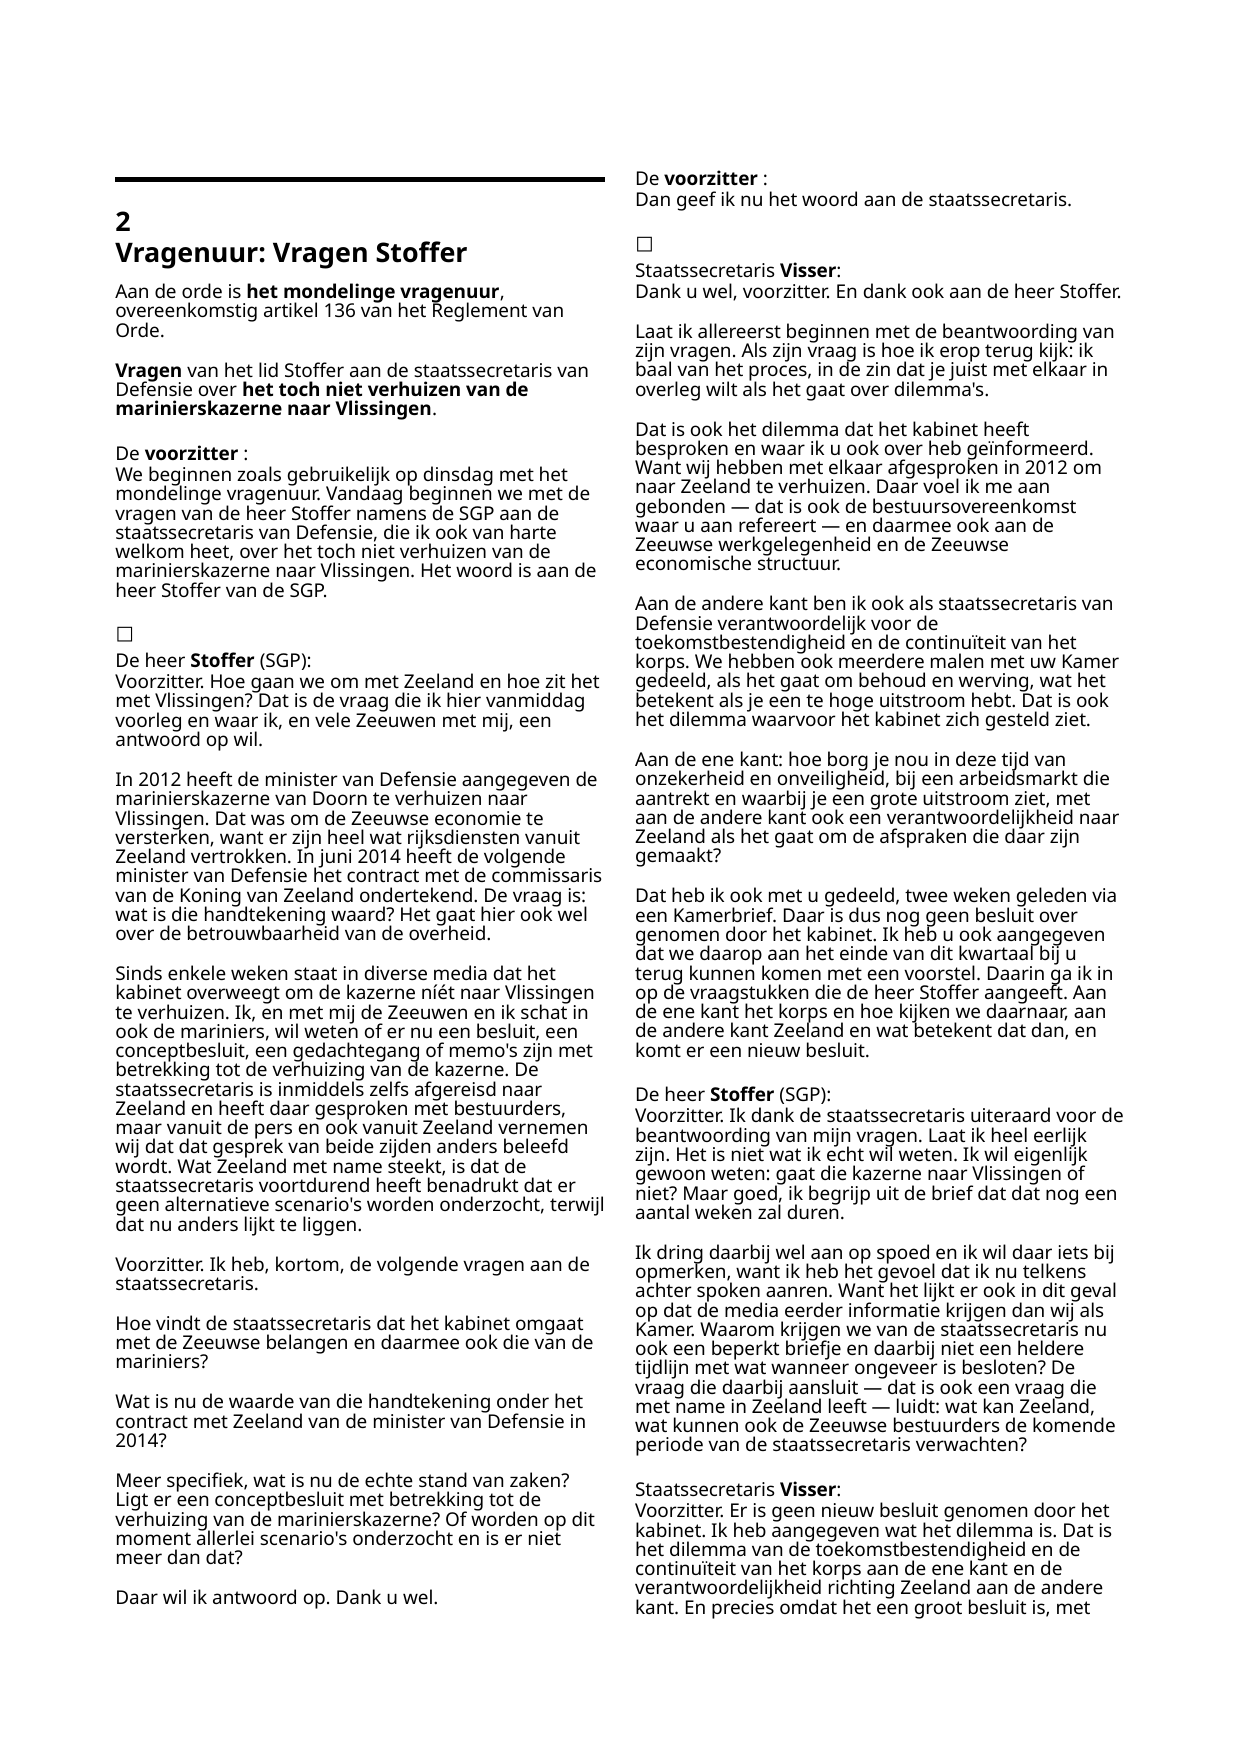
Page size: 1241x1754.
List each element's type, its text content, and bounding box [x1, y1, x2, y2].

text Dat heb ik ook met u gedeeld, twee weken geleden via een Kamerbrief. Daar is dus nog geen besluit over genomen door het kabinet. Ik heb u ook aangegeven dat we daarop aan het einde van dit kwartaal bij u terug kunnen komen met een voorstel. Daarin ga ik in op de vraagstukken die de heer Stoffer aangeeft. Aan de ene kant het korps en hoe kijken we daarnaar, aan de andere kant Zeeland en wat betekent dat dan, en komt er een nieuw besluit. [635, 887, 1125, 1061]
text Voorzitter. Er is geen nieuw besluit genomen door het kabinet. Ik heb aangegeven wat het dilemma is. Dat is het dilemma van de toekomstbestendigheid en de continuïteit van het korps aan de ene kant en de verantwoordelijkheid richting Zeeland aan de andere kant. En precies omdat het een groot besluit is, met [635, 1502, 1125, 1618]
text Vragenuur: Vragen Stoffer [115, 239, 605, 283]
text De voorzitter : [635, 165, 1125, 191]
text Dat is ook het dilemma dat het kabinet heeft besproken en waar ik u ook over heb geïnformeerd. Want wij hebben met elkaar afgesproken in 2012 om naar Zeeland te verhuizen. Daar voel ik me aan gebonden — dat is ook de bestuursovereenkomst waar u aan refereert — en daarmee ook aan de Zeeuwse werkgelegenheid en de Zeeuwse economische structuur. [635, 421, 1125, 575]
text Laat ik allereerst beginnen met de beantwoording van zijn vragen. Als zijn vraag is hoe ik erop terug kijk: ik baal van het proces, in de zin dat je juist met elkaar in overleg wilt als het gaat over dilemma's. [635, 323, 1125, 400]
text Voorzitter. Ik heb, kortom, de volgende vragen aan de staatssecretaris. [115, 1256, 605, 1294]
text De heer Stoffer (SGP): [635, 1082, 1125, 1107]
text Dank u wel, voorzitter. En dank ook aan de heer Stoffer. [635, 283, 1125, 302]
text We beginnen zoals gebruikelijk op dinsdag met het mondelinge vragenuur. Vandaag beginnen we met de vragen van de heer Stoffer namens de SGP aan de staatssecretaris van Defensie, die ik ook van harte welkom heet, over het toch niet verhuizen van de marinierskazerne naar Vlissingen. Het woord is aan de heer Stoffer van de SGP. [115, 466, 605, 601]
text Voorzitter. Hoe gaan we om met Zeeland en hoe zit het met Vlissingen? Dat is de vraag die ik hier vanmiddag voorleg en waar ik, en vele Zeeuwen met mij, een antwoord op wil. [115, 673, 605, 750]
text Wat is nu de waarde van die handtekening onder het contract met Zeeland van de minister van Defensie in 2014? [115, 1393, 605, 1451]
text ⬜ [635, 231, 1125, 257]
text ⬜ [115, 622, 605, 647]
text Sinds enkele weken staat in diverse media dat het kabinet overweegt om de kazerne níét naar Vlissingen te verhuizen. Ik, en met mij de Zeeuwen en ik schat in ook de mariniers, wil weten of er nu een besluit, een conceptbesluit, een gedachtegang of memo's zijn met betrekking tot de verhuizing van de kazerne. De staatssecretaris is inmiddels zelfs afgereisd naar Zeeland en heeft daar gesproken met bestuurders, maar vanuit de pers en ook vanuit Zeeland vernemen wij dat dat gesprek van beide zijden anders beleefd wordt. Wat Zeeland met name steekt, is dat de staatssecretaris voortdurend heeft benadrukt dat er geen alternatieve scenario's worden onderzocht, terwijl dat nu anders lijkt te liggen. [115, 965, 605, 1235]
text Aan de andere kant ben ik ook als staatssecretaris van Defensie verantwoordelijk voor de toekomstbestendigheid en de continuïteit van het korps. We hebben ook meerdere malen met uw Kamer gedeeld, als het gaat om behoud en werving, wat het betekent als je een te hoge uitstroom hebt. Dat is ook het dilemma waarvoor het kabinet zich gesteld ziet. [635, 595, 1125, 730]
text Ik dring daarbij wel aan op spoed en ik wil daar iets bij opmerken, want ik heb het gevoel dat ik nu telkens achter spoken aanren. Want het lijkt er ook in dit geval op dat de media eerder informatie krijgen dan wij als Kamer. Waarom krijgen we van de staatssecretaris nu ook een beperkt briefje en daarbij niet een heldere tijdlijn met wat wanneer ongeveer is besloten? De vraag die daarbij aansluit — dat is ook een vraag die met name in Zeeland leeft — luidt: wat kan Zeeland, wat kunnen ook de Zeeuwse bestuurders de komende periode van de staatssecretaris verwachten? [635, 1244, 1125, 1456]
text Staatssecretaris Visser: [635, 1477, 1125, 1502]
text 2 [115, 203, 605, 239]
text In 2012 heeft de minister van Defensie aangegeven de marinierskazerne van Doorn te verhuizen naar Vlissingen. Dat was om de Zeeuwse economie te versterken, want er zijn heel wat rijksdiensten vanuit Zeeland vertrokken. In juni 2014 heeft de volgende minister van Defensie het contract met de commissaris van de Koning van Zeeland ondertekend. De vraag is: wat is die handtekening waard? Het gaat hier ook wel over de betrouwbaarheid van de overheid. [115, 771, 605, 944]
text Hoe vindt de staatssecretaris dat het kabinet omgaat met de Zeeuwse belangen en daarmee ook die van de mariniers? [115, 1315, 605, 1373]
text Dan geef ik nu het woord aan de staatssecretaris. [635, 191, 1125, 210]
text Aan de orde is het mondelinge vragenuur, overeenkomstig artikel 136 van het Reglement van Orde. [115, 283, 605, 341]
text Vragen van het lid Stoffer aan de staatssecretaris van Defensie over het toch niet verhuizen van de marinierskazerne naar Vlissingen. [115, 362, 605, 419]
text De voorzitter : [115, 440, 605, 466]
text Daar wil ik antwoord op. Dank u wel. [115, 1589, 605, 1608]
text Aan de ene kant: hoe borg je nou in deze tijd van onzekerheid en onveiligheid, bij een arbeidsmarkt die aantrekt en waarbij je een grote uitstroom ziet, met aan de andere kant ook een verantwoordelijkheid naar Zeeland als het gaat om de afspraken die daar zijn gemaakt? [635, 751, 1125, 867]
text De heer Stoffer (SGP): [115, 647, 605, 673]
text Meer specifiek, wat is nu de echte stand van zaken? Ligt er een conceptbesluit met betrekking tot de verhuizing van de marinierskazerne? Of worden op dit moment allerlei scenario's onderzocht en is er niet meer dan dat? [115, 1472, 605, 1568]
text Voorzitter. Ik dank de staatssecretaris uiteraard voor de beantwoording van mijn vragen. Laat ik heel eerlijk zijn. Het is niet wat ik echt wil weten. Ik wil eigenlijk gewoon weten: gaat die kazerne naar Vlissingen of niet? Maar goed, ik begrijp uit de brief dat dat nog een aantal weken zal duren. [635, 1107, 1125, 1223]
text Staatssecretaris Visser: [635, 257, 1125, 283]
